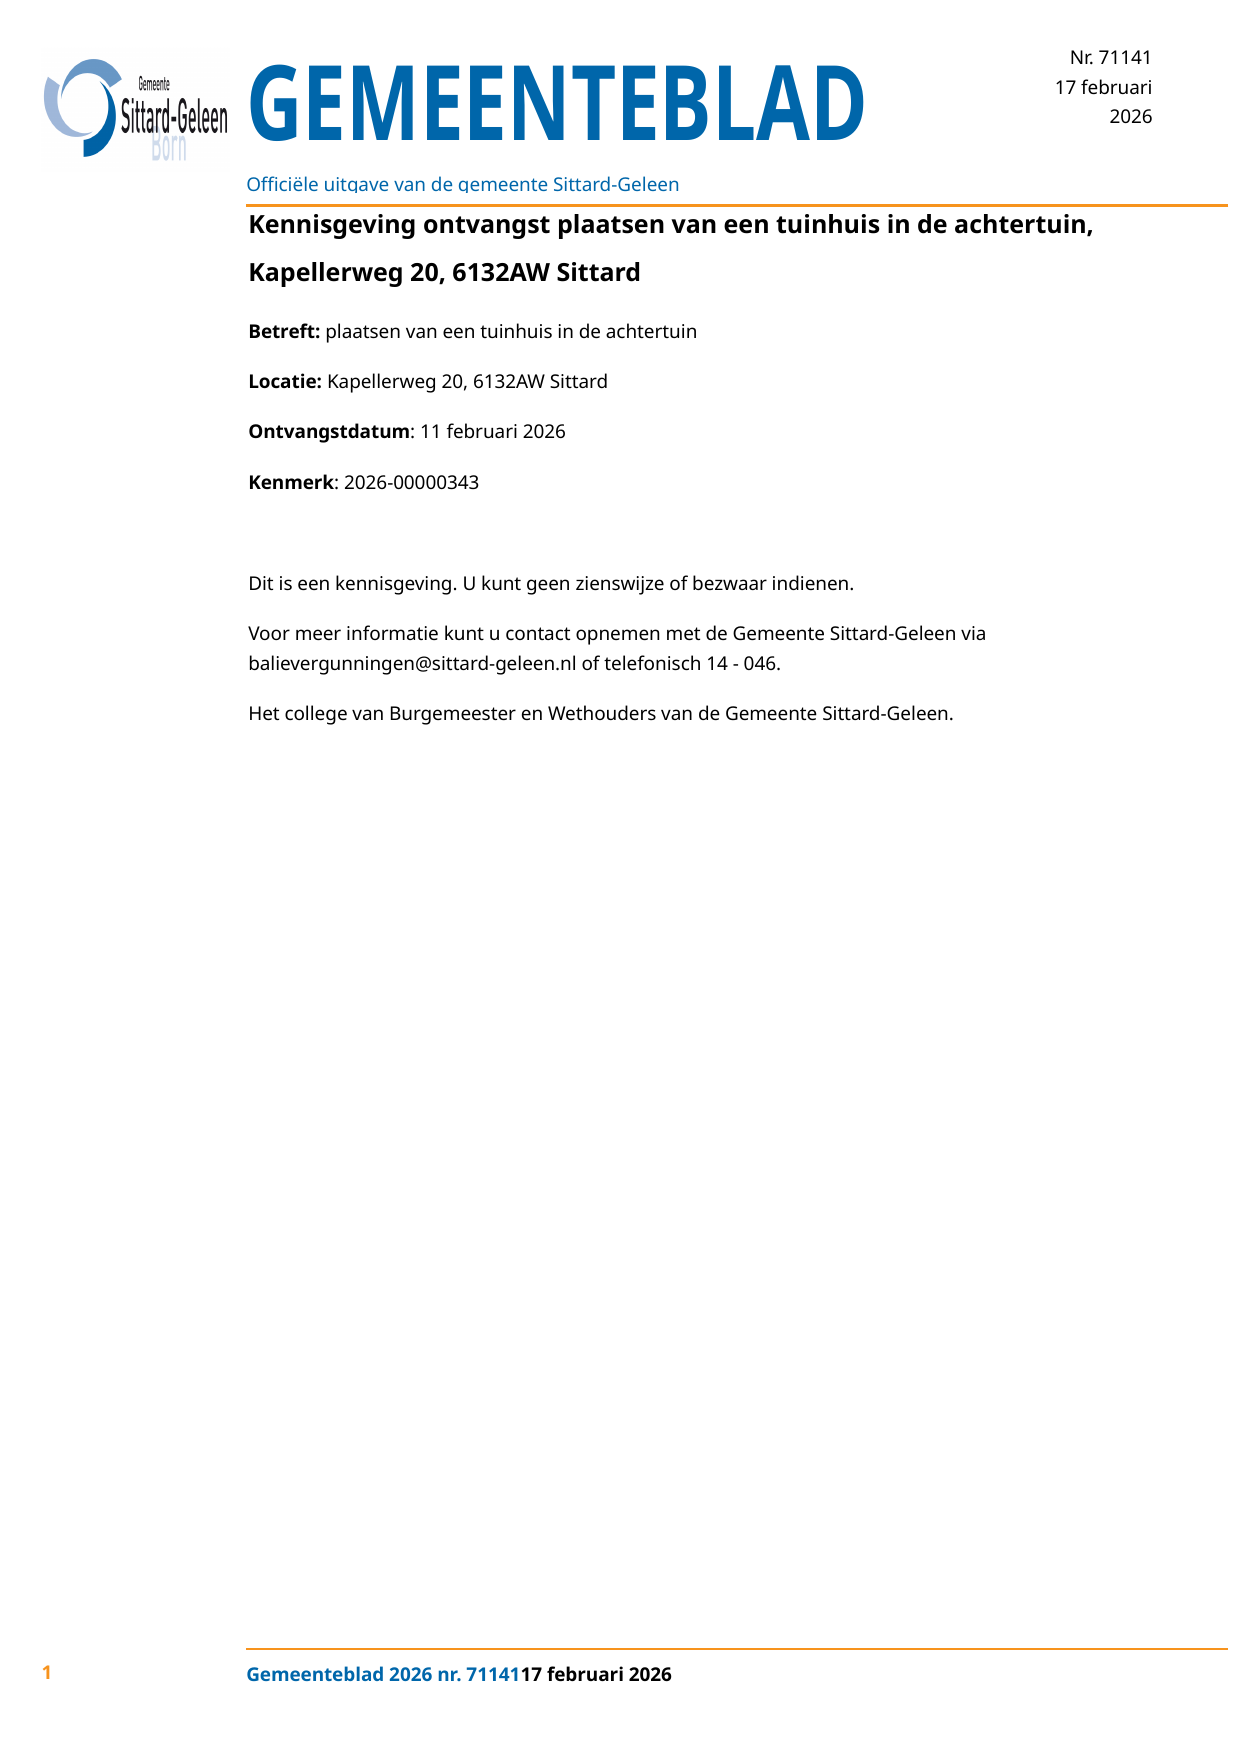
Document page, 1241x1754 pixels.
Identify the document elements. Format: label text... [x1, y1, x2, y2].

text Kennisgeving ontvangst plaatsen van een tuinhuis in de achtertuin, Kapellerweg 20, 6132AW Sittard [248, 207, 1152, 288]
text Dit is een kennisgeving. U kunt geen zienswijze of bezwaar indienen. [248, 570, 1152, 596]
text Ontvangstdatum: 11 februari 2026 [248, 419, 1152, 444]
text Betreft: plaatsen van een tuinhuis in de achtertuin [248, 318, 1152, 344]
text Kenmerk: 2026-00000343 [248, 469, 1152, 495]
picture [41, 47, 231, 172]
text Locatie: Kapellerweg 20, 6132AW Sittard [248, 368, 1152, 394]
text Het college van Burgemeester en Wethouders van de Gemeente Sittard-Geleen. [248, 700, 1152, 726]
text Voor meer informatie kunt u contact opnemen met de Gemeente Sittard-Geleen via balievergunningen@sittard-geleen.nl of telefonisch 14 - 046. [248, 620, 1152, 676]
